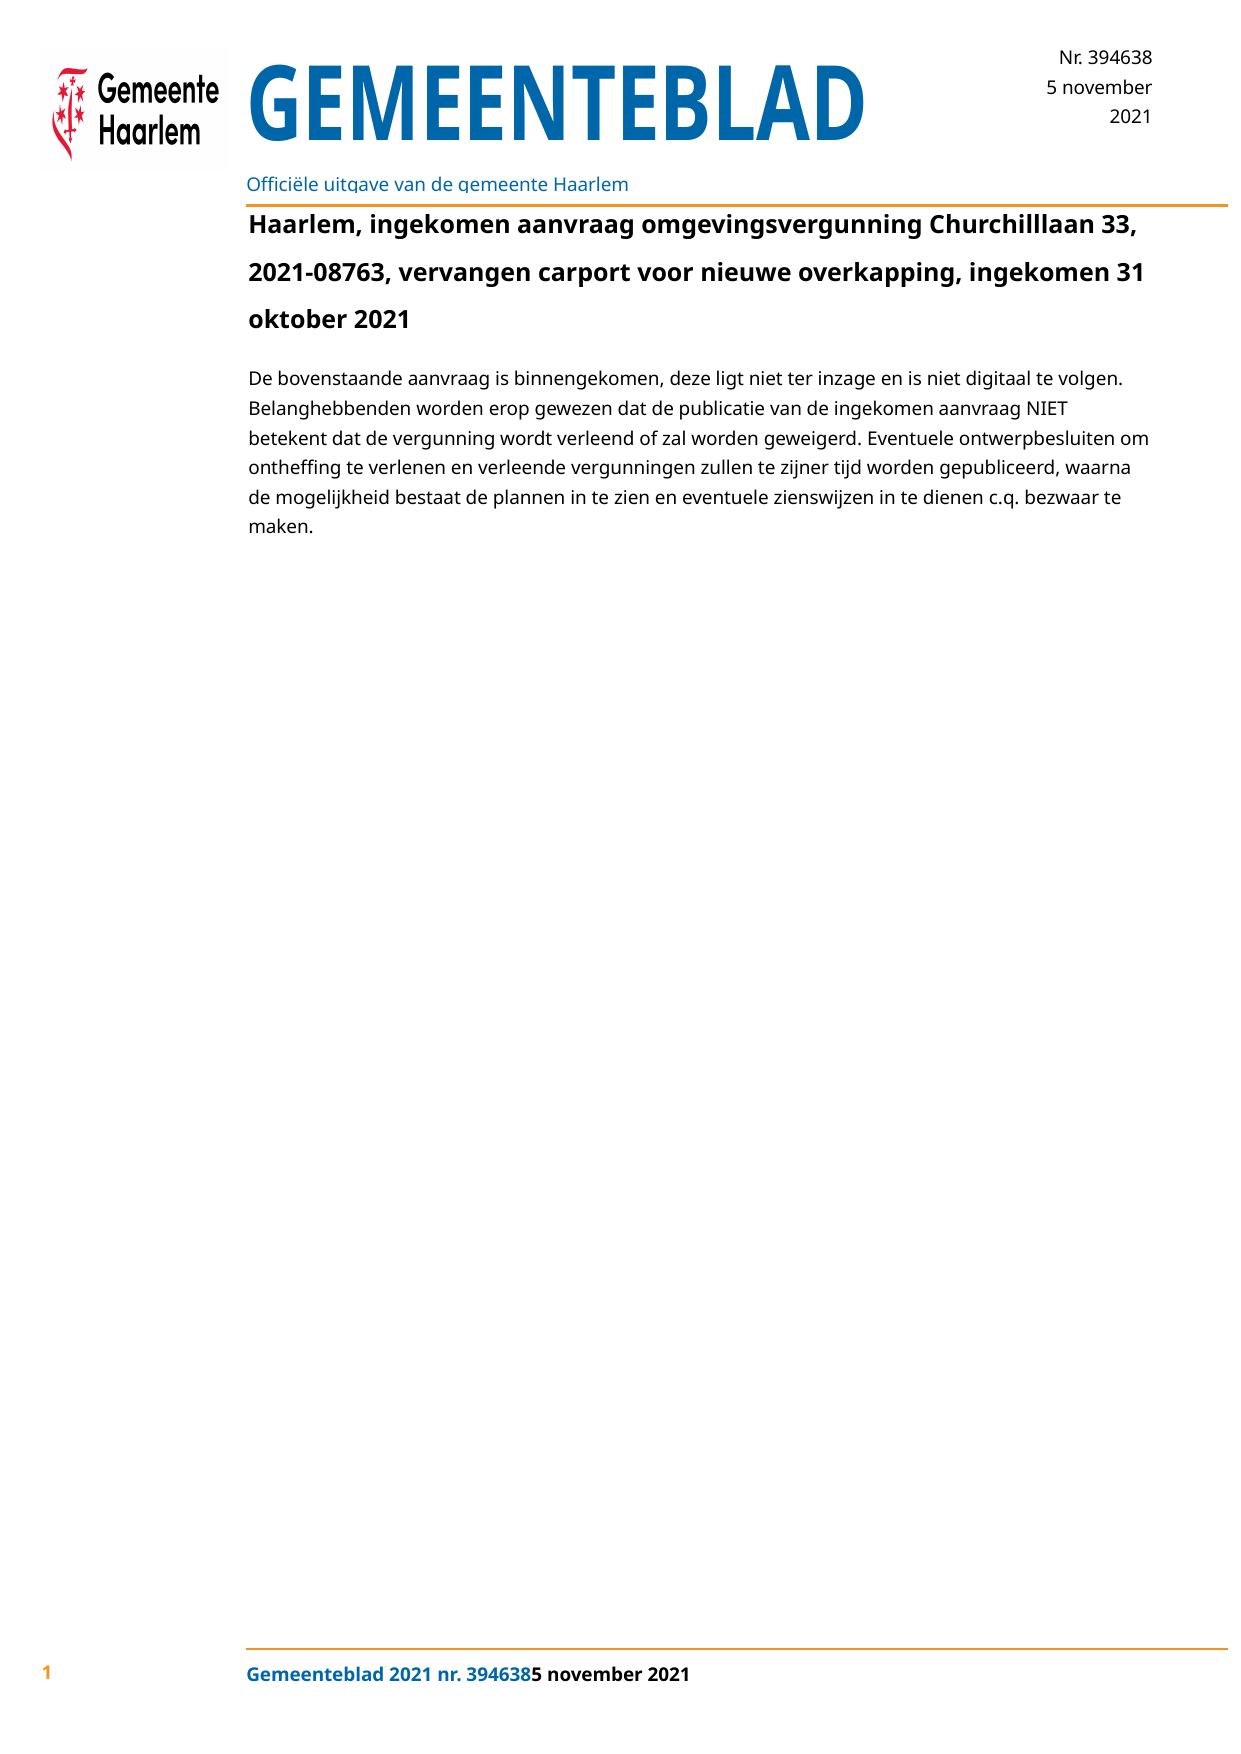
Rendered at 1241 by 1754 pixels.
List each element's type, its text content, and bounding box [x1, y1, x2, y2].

text De bovenstaande aanvraag is binnengekomen, deze ligt niet ter inzage en is niet digitaal te volgen. Belanghebbenden worden erop gewezen dat de publicatie van de ingekomen aanvraag NIET betekent dat de vergunning wordt verleend of zal worden geweigerd. Eventuele ontwerpbesluiten om ontheffing te verlenen en verleende vergunningen zullen te zijner tijd worden gepubliceerd, waarna de mogelijkheid bestaat de plannen in te zien en eventuele zienswijzen in te dienen c.q. bezwaar te maken. [248, 366, 1152, 539]
text Haarlem, ingekomen aanvraag omgevingsvergunning Churchilllaan 33, 2021-08763, vervangen carport voor nieuwe overkapping, ingekomen 31 oktober 2021 [248, 207, 1152, 336]
picture [41, 47, 231, 172]
